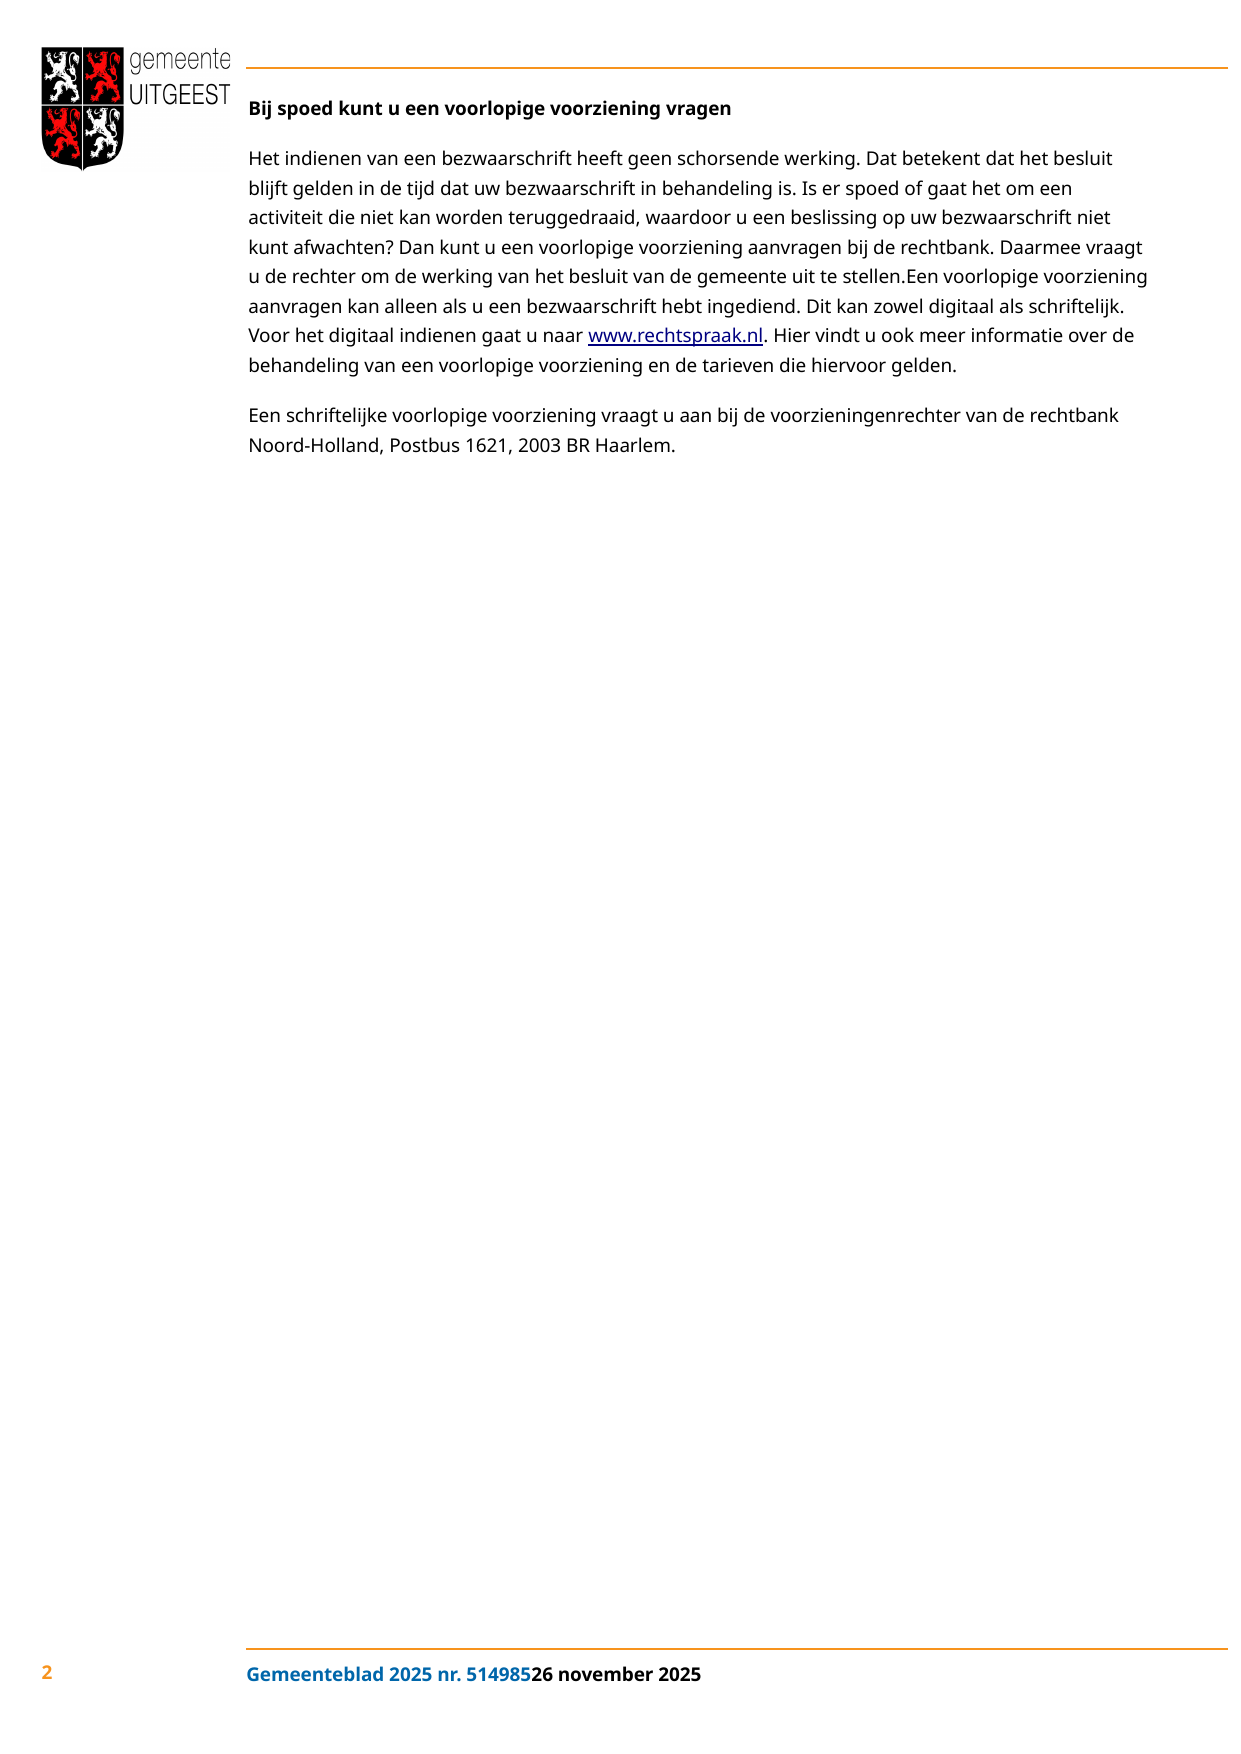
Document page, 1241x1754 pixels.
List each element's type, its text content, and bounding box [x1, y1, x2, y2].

text Bij spoed kunt u een voorlopige voorziening vragen [248, 95, 1152, 121]
text Het indienen van een bezwaarschrift heeft geen schorsende werking. Dat betekent dat het besluit blijft gelden in de tijd dat uw bezwaarschrift in behandeling is. Is er spoed of gaat het om een activiteit die niet kan worden teruggedraaid, waardoor u een beslissing op uw bezwaarschrift niet kunt afwachten? Dan kunt u een voorlopige voorziening aanvragen bij de rechtbank. Daarmee vraagt u de rechter om de werking van het besluit van de gemeente uit te stellen.Een voorlopige voorziening aanvragen kan alleen als u een bezwaarschrift hebt ingediend. Dit kan zowel digitaal als schriftelijk. Voor het digitaal indienen gaat u naar www.rechtspraak.nl. Hier vindt u ook meer informatie over de behandeling van een voorlopige voorziening en de tarieven die hiervoor gelden. [248, 145, 1152, 378]
text Een schriftelijke voorlopige voorziening vraagt u aan bij de voorzieningenrechter van de rechtbank Noord-Holland, Postbus 1621, 2003 BR Haarlem. [248, 403, 1152, 458]
picture [41, 47, 231, 172]
